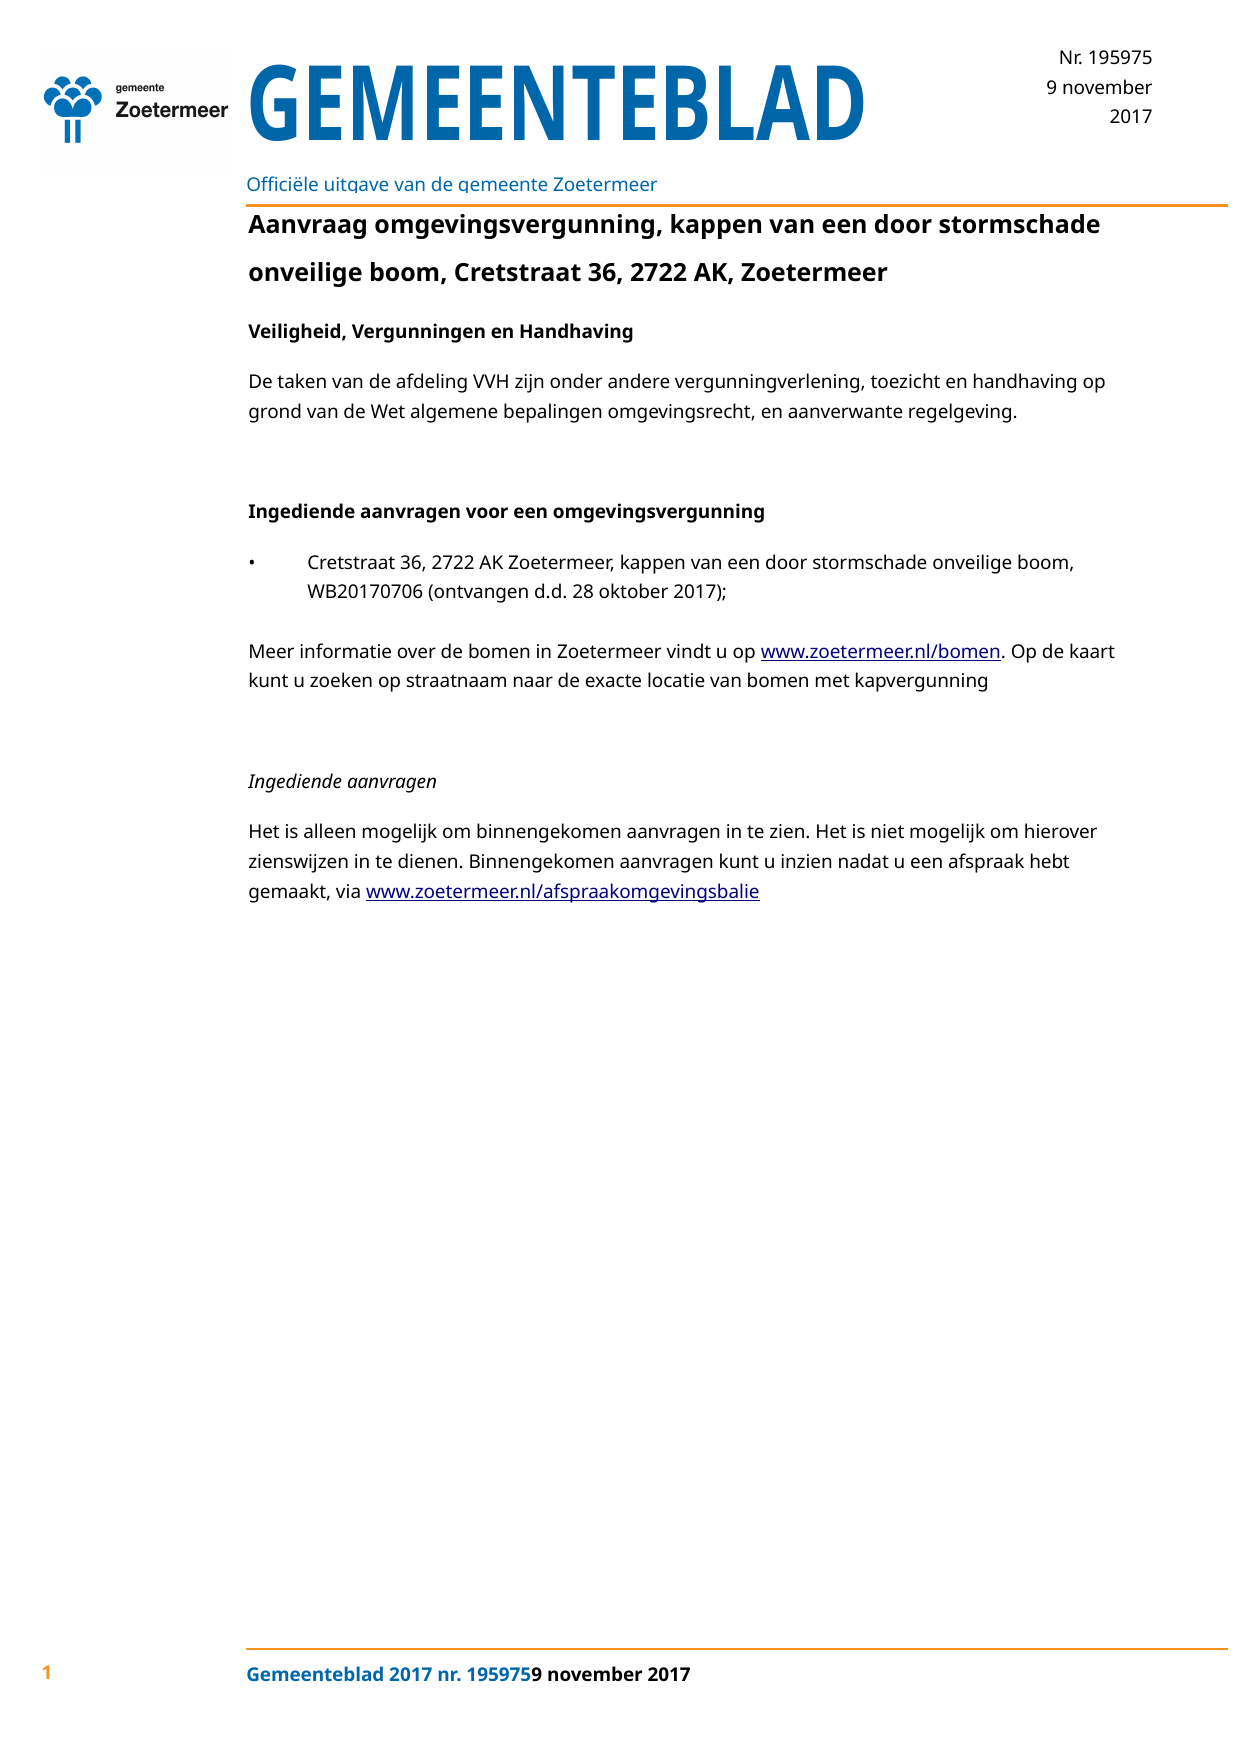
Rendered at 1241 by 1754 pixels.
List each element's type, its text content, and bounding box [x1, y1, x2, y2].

text Aanvraag omgevingsvergunning, kappen van een door stormschade onveilige boom, Cretstraat 36, 2722 AK, Zoetermeer [248, 207, 1152, 288]
text Meer informatie over de bomen in Zoetermeer vindt u op www.zoetermeer.nl/bomen. Op de kaart kunt u zoeken op straatnaam naar de exacte locatie van bomen met kapvergunning [248, 638, 1152, 693]
text Het is alleen mogelijk om binnengekomen aanvragen in te zien. Het is niet mogelijk om hierover zienswijzen in te dienen. Binnengekomen aanvragen kunt u inzien nadat u een afspraak hebt gemaakt, via www.zoetermeer.nl/afspraakomgevingsbalie [248, 819, 1152, 904]
picture [41, 47, 231, 172]
text Ingediende aanvragen voor een omgevingsvergunning [248, 499, 1152, 524]
text Veiligheid, Vergunningen en Handhaving [248, 318, 1152, 344]
text De taken van de afdeling VVH zijn onder andere vergunningverlening, toezicht en handhaving op grond van de Wet algemene bepalingen omgevingsrecht, en aanverwante regelgeving. [248, 368, 1152, 424]
text Ingediende aanvragen [248, 768, 1152, 794]
list Cretstraat 36, 2722 AK Zoetermeer, kappen van een door stormschade onveilige boom, WB20170706 (ontvangen d.d. 28 oktober 2017); [248, 549, 1152, 604]
